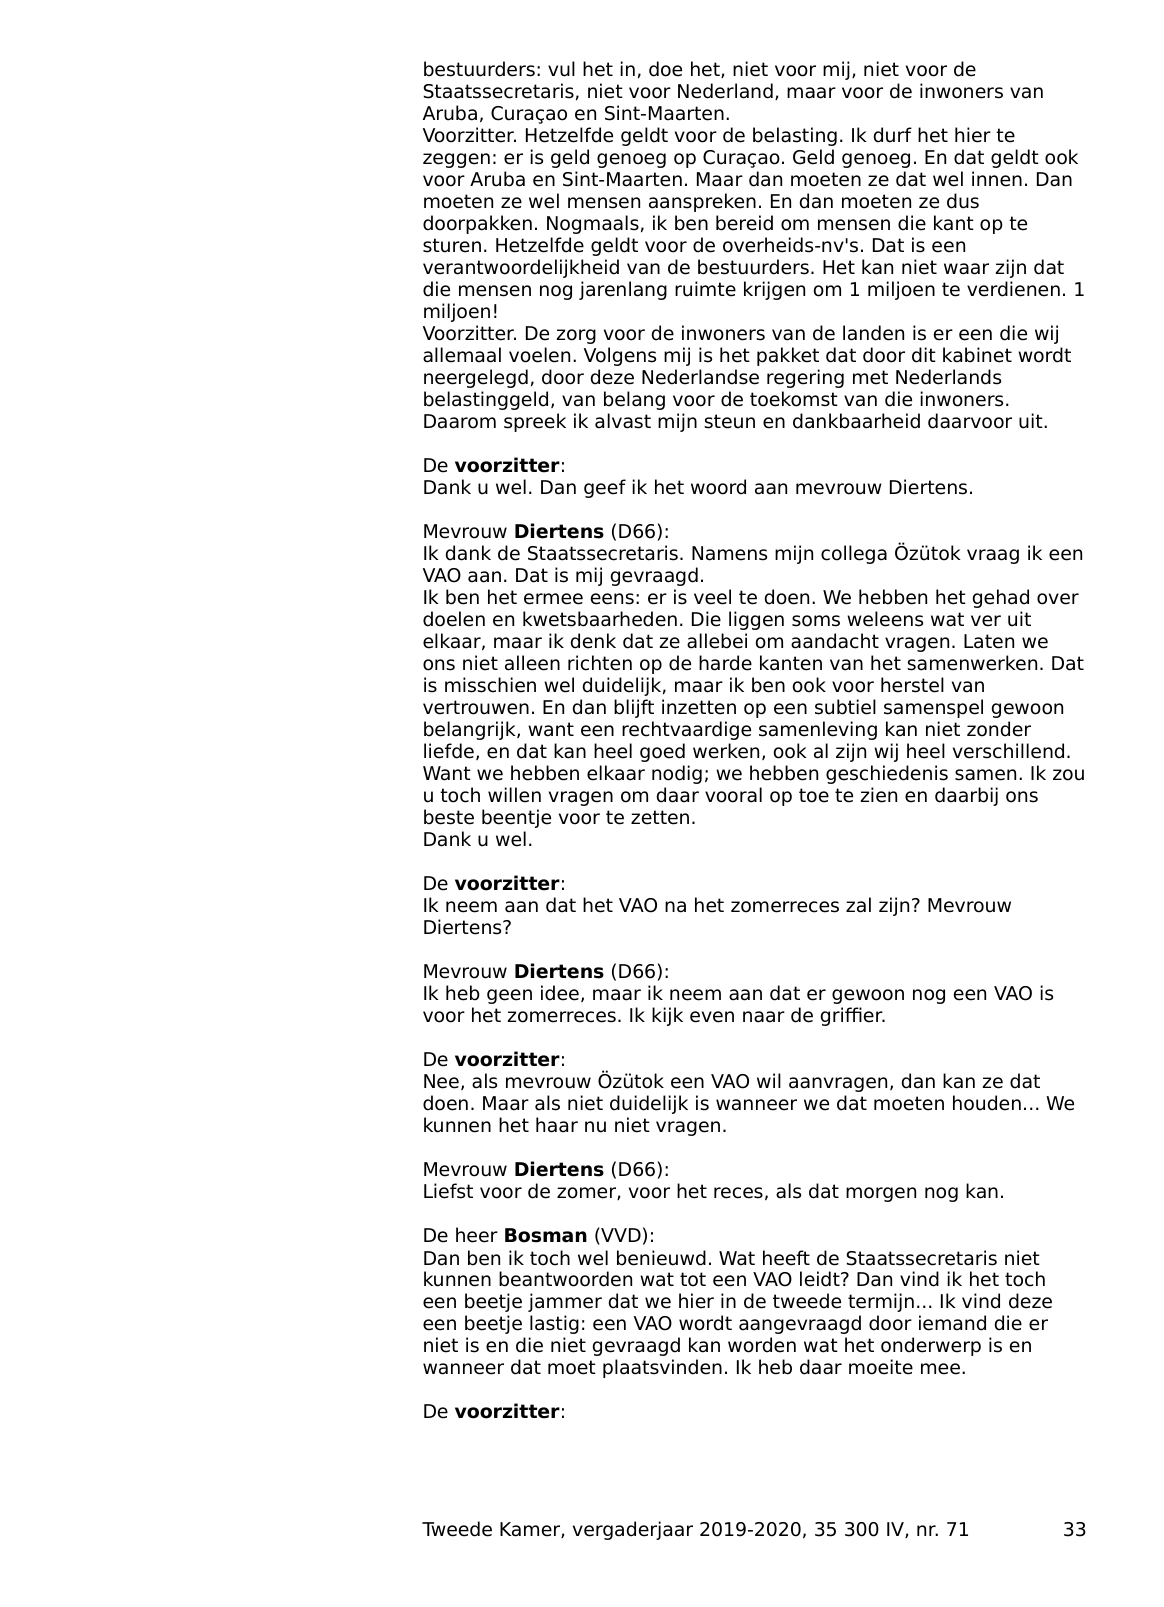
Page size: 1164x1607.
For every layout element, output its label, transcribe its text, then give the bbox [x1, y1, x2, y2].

text Voorzitter. Hetzelfde geldt voor de belasting. Ik durf het hier te zeggen: er is geld genoeg op Curaçao. Geld genoeg. En dat geldt ook voor Aruba en Sint-Maarten. Maar dan moeten ze dat wel innen. Dan moeten ze wel mensen aanspreken. En dan moeten ze dus doorpakken. Nogmaals, ik ben bereid om mensen die kant op te sturen. Hetzelfde geldt voor de overheids-nv's. Dat is een verantwoordelijkheid van de bestuurders. Het kan niet waar zijn dat die mensen nog jarenlang ruimte krijgen om 1 miljoen te verdienen. 1 miljoen! [422, 125, 1087, 323]
text De voorzitter: [422, 1401, 1087, 1423]
text Dank u wel. [422, 829, 1087, 851]
text Voorzitter. De zorg voor de inwoners van de landen is er een die wij allemaal voelen. Volgens mij is het pakket dat door dit kabinet wordt neergelegd, door deze Nederlandse regering met Nederlands belastinggeld, van belang voor de toekomst van die inwoners. Daarom spreek ik alvast mijn steun en dankbaarheid daarvoor uit. [422, 323, 1087, 433]
text De heer Bosman (VVD): [422, 1225, 1087, 1247]
text Ik heb geen idee, maar ik neem aan dat er gewoon nog een VAO is voor het zomerreces. Ik kijk even naar de griffier. [422, 983, 1087, 1027]
text Liefst voor de zomer, voor het reces, als dat morgen nog kan. [422, 1181, 1087, 1203]
text De voorzitter: [422, 1049, 1087, 1071]
text bestuurders: vul het in, doe het, niet voor mij, niet voor de Staatssecretaris, niet voor Nederland, maar voor de inwoners van Aruba, Curaçao en Sint-Maarten. [422, 59, 1087, 125]
text Ik ben het ermee eens: er is veel te doen. We hebben het gehad over doelen en kwetsbaarheden. Die liggen soms weleens wat ver uit elkaar, maar ik denk dat ze allebei om aandacht vragen. Laten we ons niet alleen richten op de harde kanten van het samenwerken. Dat is misschien wel duidelijk, maar ik ben ook voor herstel van vertrouwen. En dan blijft inzetten op een subtiel samenspel gewoon belangrijk, want een rechtvaardige samenleving kan niet zonder liefde, en dat kan heel goed werken, ook al zijn wij heel verschillend. Want we hebben elkaar nodig; we hebben geschiedenis samen. Ik zou u toch willen vragen om daar vooral op toe te zien en daarbij ons beste beentje voor te zetten. [422, 587, 1087, 829]
text Ik neem aan dat het VAO na het zomerreces zal zijn? Mevrouw Diertens? [422, 895, 1087, 939]
text De voorzitter: [422, 873, 1087, 895]
text Mevrouw Diertens (D66): [422, 961, 1087, 983]
text Nee, als mevrouw Özütok een VAO wil aanvragen, dan kan ze dat doen. Maar als niet duidelijk is wanneer we dat moeten houden... We kunnen het haar nu niet vragen. [422, 1071, 1087, 1137]
text Mevrouw Diertens (D66): [422, 521, 1087, 543]
text De voorzitter: [422, 455, 1087, 477]
text Mevrouw Diertens (D66): [422, 1159, 1087, 1181]
text Ik dank de Staatssecretaris. Namens mijn collega Özütok vraag ik een VAO aan. Dat is mij gevraagd. [422, 543, 1087, 587]
text Dank u wel. Dan geef ik het woord aan mevrouw Diertens. [422, 477, 1087, 499]
text Dan ben ik toch wel benieuwd. Wat heeft de Staatssecretaris niet kunnen beantwoorden wat tot een VAO leidt? Dan vind ik het toch een beetje jammer dat we hier in de tweede termijn... Ik vind deze een beetje lastig: een VAO wordt aangevraagd door iemand die er niet is en die niet gevraagd kan worden wat het onderwerp is en wanneer dat moet plaatsvinden. Ik heb daar moeite mee. [422, 1247, 1087, 1379]
